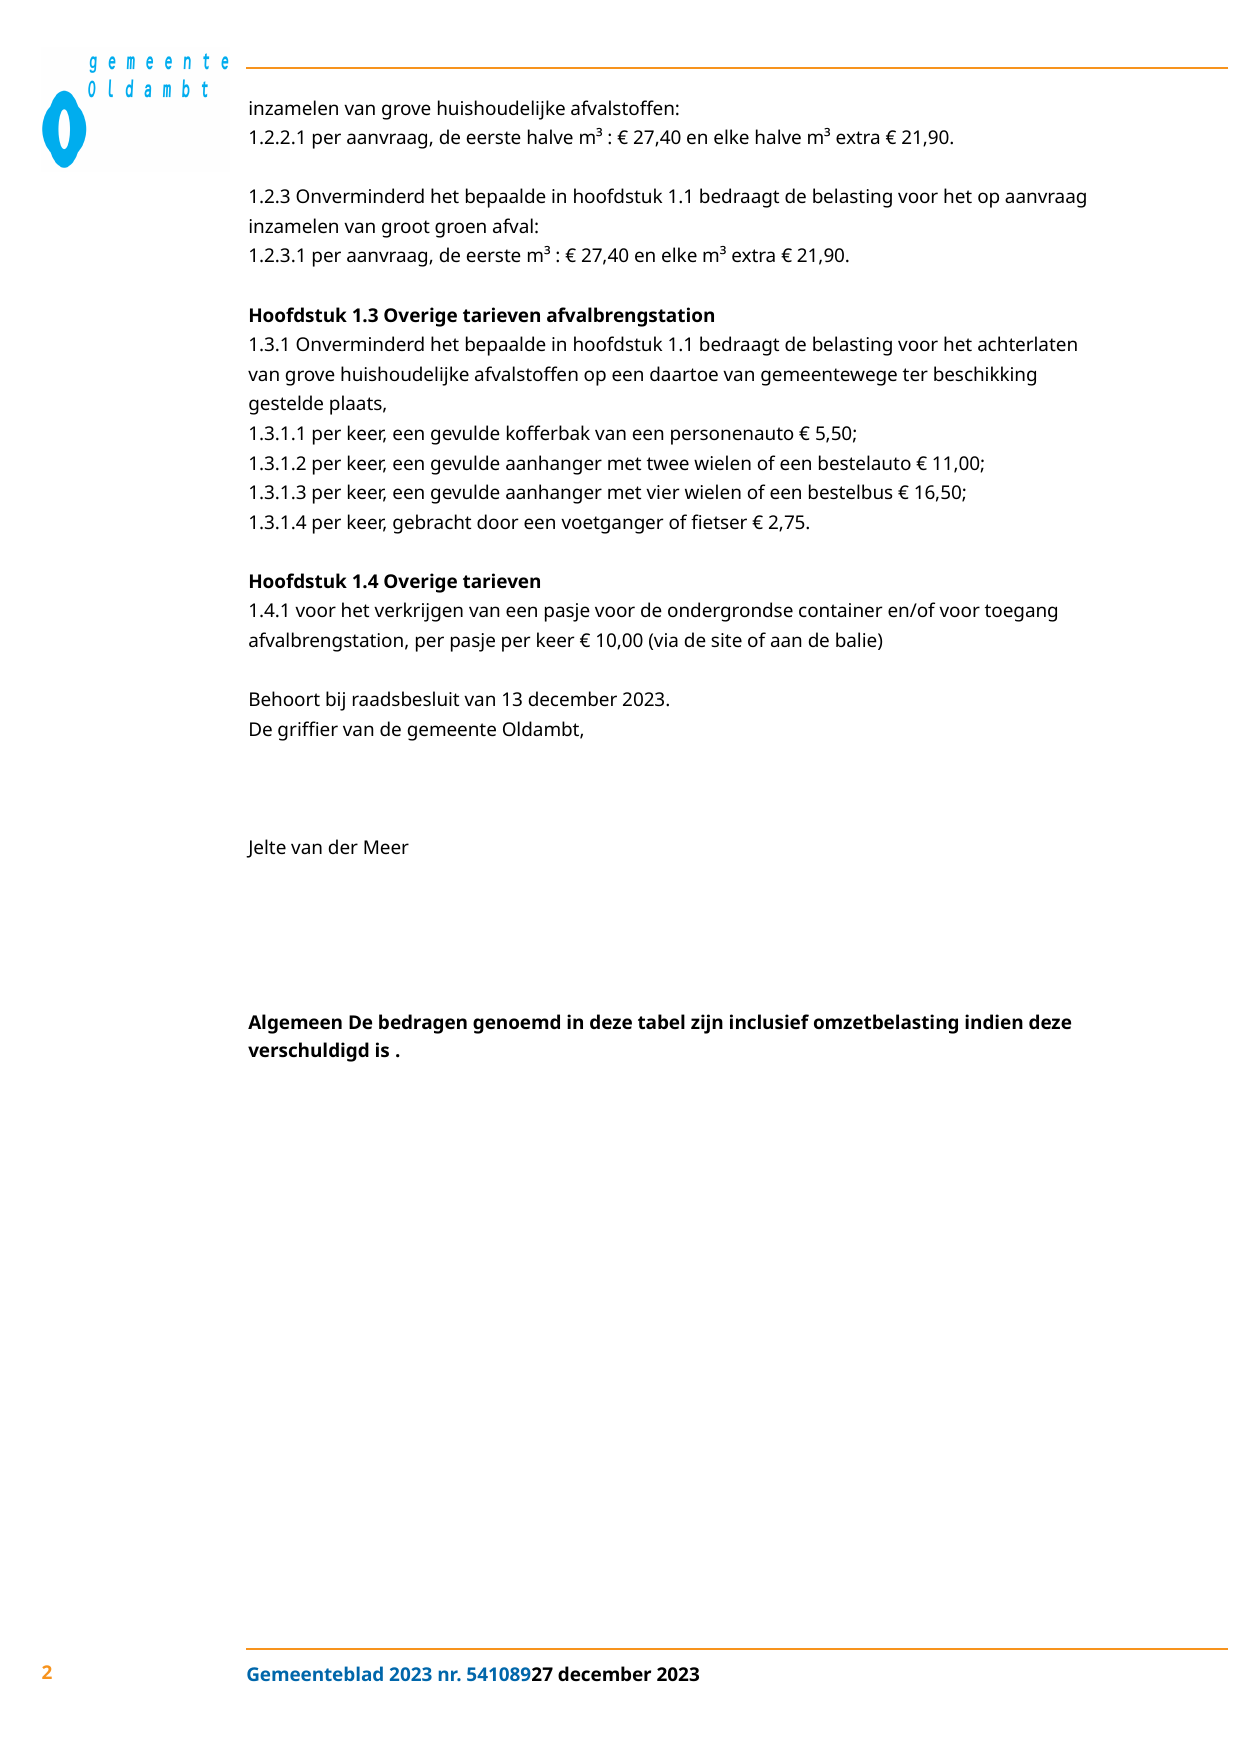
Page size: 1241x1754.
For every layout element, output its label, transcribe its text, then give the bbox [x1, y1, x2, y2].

text Behoort bij raadsbesluit van 13 december 2023. [248, 686, 1152, 712]
text gestelde plaats, [248, 391, 1152, 416]
text Algemeen De bedragen genoemd in deze tabel zijn inclusief omzetbelasting indien deze verschuldigd is . [248, 1009, 1152, 1063]
text 1.2.2.1 per aanvraag, de eerste halve m³ : € 27,40 en elke halve m³ extra € 21,90. [248, 124, 1152, 150]
text 1.3.1.4 per keer, gebracht door een voetganger of fietser € 2,75. [248, 509, 1152, 535]
text van grove huishoudelijke afvalstoffen op een daartoe van gemeentewege ter beschikking [248, 361, 1152, 387]
text 1.2.3.1 per aanvraag, de eerste m³ : € 27,40 en elke m³ extra € 21,90. [248, 243, 1152, 268]
text 1.3.1.1 per keer, een gevulde kofferbak van een personenauto € 5,50; [248, 420, 1152, 446]
text 1.4.1 voor het verkrijgen van een pasje voor de ondergrondse container en/of voor toegang [248, 598, 1152, 623]
text Hoofdstuk 1.4 Overige tarieven [248, 568, 1152, 594]
text inzamelen van groot groen afval: [248, 213, 1152, 239]
text inzamelen van grove huishoudelijke afvalstoffen: [248, 95, 1152, 121]
text De griffier van de gemeente Oldambt, [248, 716, 1152, 742]
text Jelte van der Meer [248, 834, 1152, 860]
text Hoofdstuk 1.3 Overige tarieven afvalbrengstation [248, 302, 1152, 328]
text 1.2.3 Onverminderd het bepaalde in hoofdstuk 1.1 bedraagt de belasting voor het op aanvraag [248, 183, 1152, 209]
text afvalbrengstation, per pasje per keer € 10,00 (via de site of aan de balie) [248, 627, 1152, 653]
text 1.3.1.3 per keer, een gevulde aanhanger met vier wielen of een bestelbus € 16,50; [248, 479, 1152, 505]
picture [41, 47, 231, 172]
text 1.3.1.2 per keer, een gevulde aanhanger met twee wielen of een bestelauto € 11,00; [248, 450, 1152, 476]
text 1.3.1 Onverminderd het bepaalde in hoofdstuk 1.1 bedraagt de belasting voor het achterlaten [248, 331, 1152, 357]
